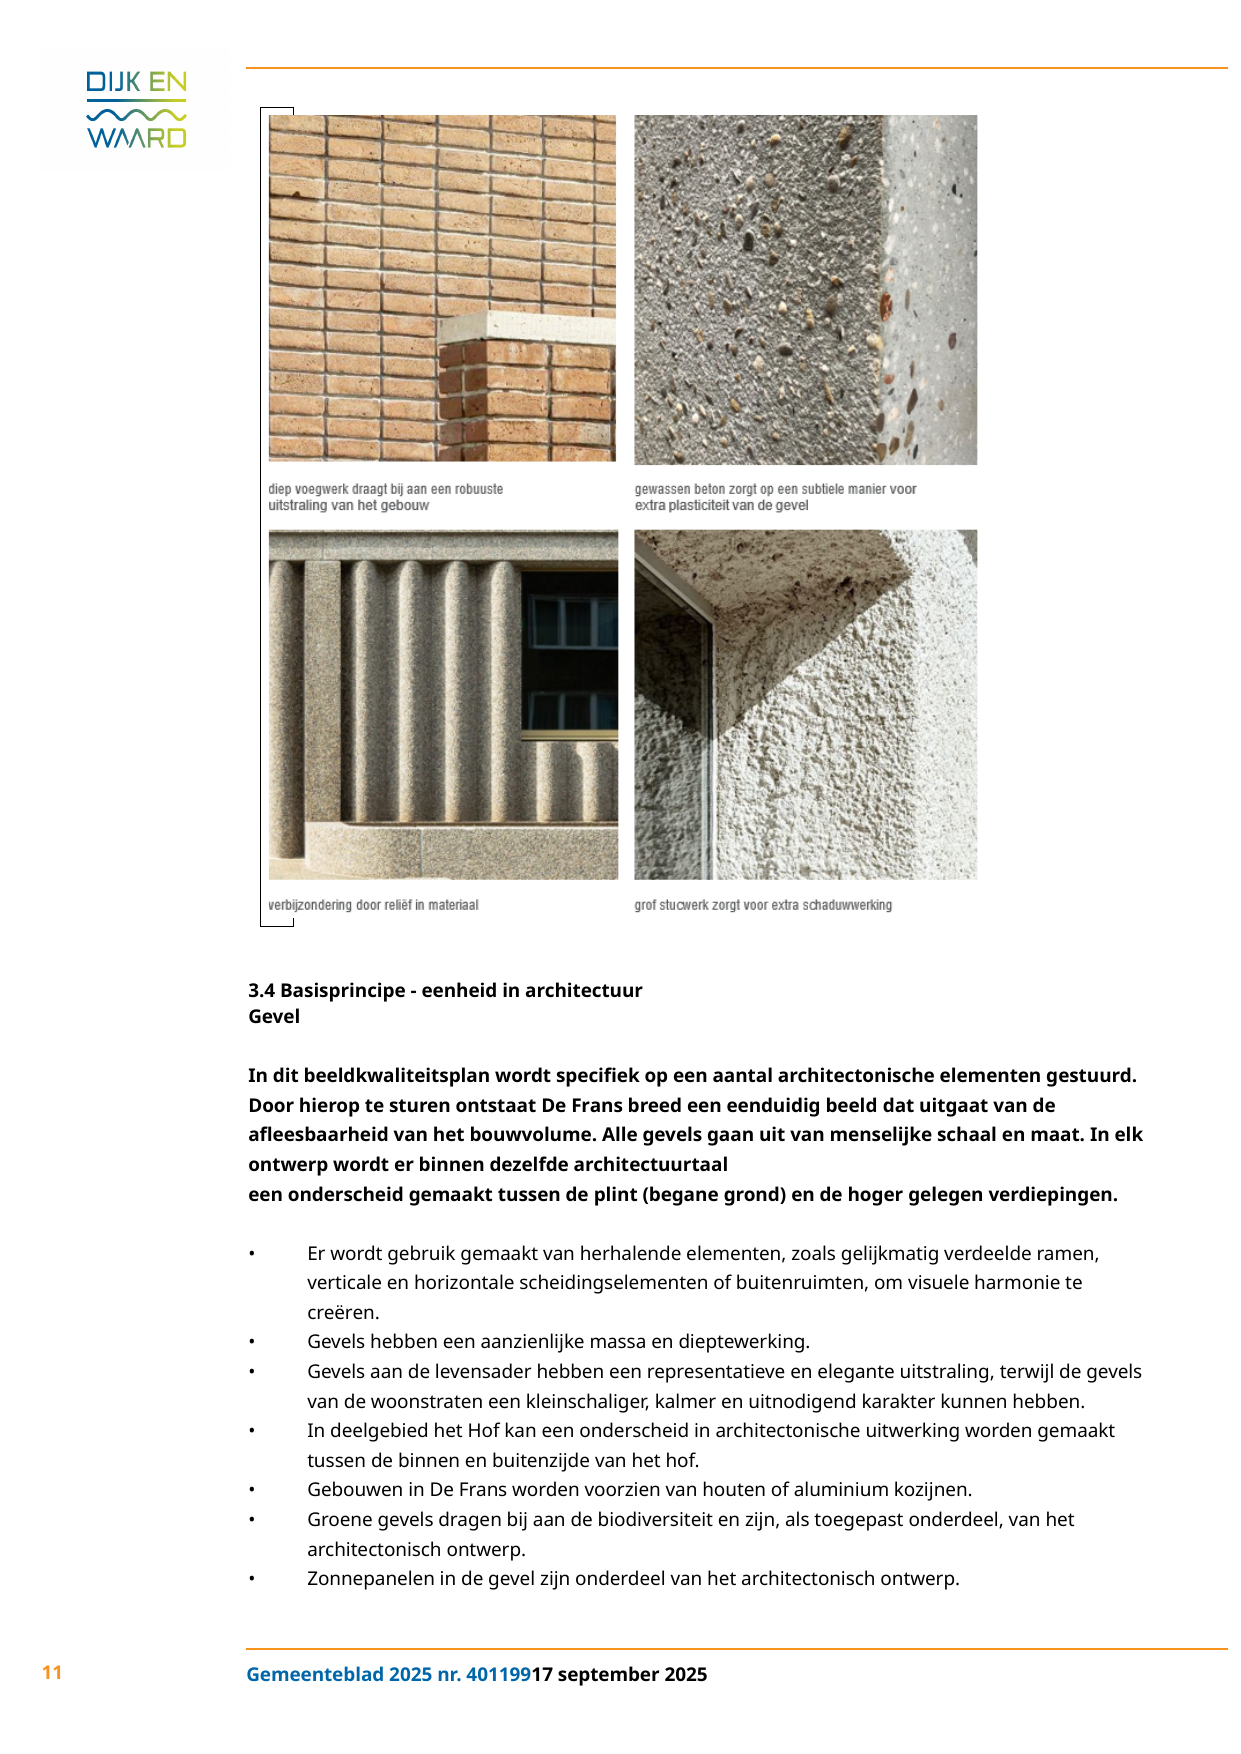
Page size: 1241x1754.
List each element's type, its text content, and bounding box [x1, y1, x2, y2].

text In dit beeldkwaliteitsplan wordt specifiek op een aantal architectonische elementen gestuurd. Door hierop te sturen ontstaat De Frans breed een eenduidig beeld dat uitgaat van de afleesbaarheid van het bouwvolume. Alle gevels gaan uit van menselijke schaal en maat. In elk ontwerp wordt er binnen dezelfde architectuurtaal een onderscheid gemaakt tussen de plint (begane grond) en de hoger gelegen verdiepingen. [248, 1062, 1152, 1206]
list In deelgebied het Hof kan een onderscheid in architectonische uitwerking worden gemaakt tussen de binnen en buitenzijde van het hof. [248, 1417, 1152, 1473]
list Zonnepanelen in de gevel zijn onderdeel van het architectonisch ontwerp. [248, 1565, 1152, 1591]
list Gevels hebben een aanzienlijke massa en dieptewerking. [248, 1329, 1152, 1354]
text 3.4 Basisprincipe - eenheid in architectuur [248, 977, 1152, 1003]
text Gevel [248, 1003, 1152, 1029]
list Groene gevels dragen bij aan de biodiversiteit en zijn, als toegepast onderdeel, van het architectonisch ontwerp. [248, 1506, 1152, 1561]
list Er wordt gebruik gemaakt van herhalende elementen, zoals gelijkmatig verdeelde ramen, verticale en horizontale scheidingselementen of buitenruimten, om visuele harmonie te creëren. [248, 1240, 1152, 1325]
picture [41, 47, 231, 172]
list Gevels aan de levensader hebben een representatieve en elegante uitstraling, terwijl de gevels van de woonstraten een kleinschaliger, kalmer en uitnodigend karakter kunnen hebben. [248, 1358, 1152, 1413]
list Gebouwen in De Frans worden voorzien van houten of aluminium kozijnen. [248, 1477, 1152, 1502]
picture [268, 115, 978, 918]
